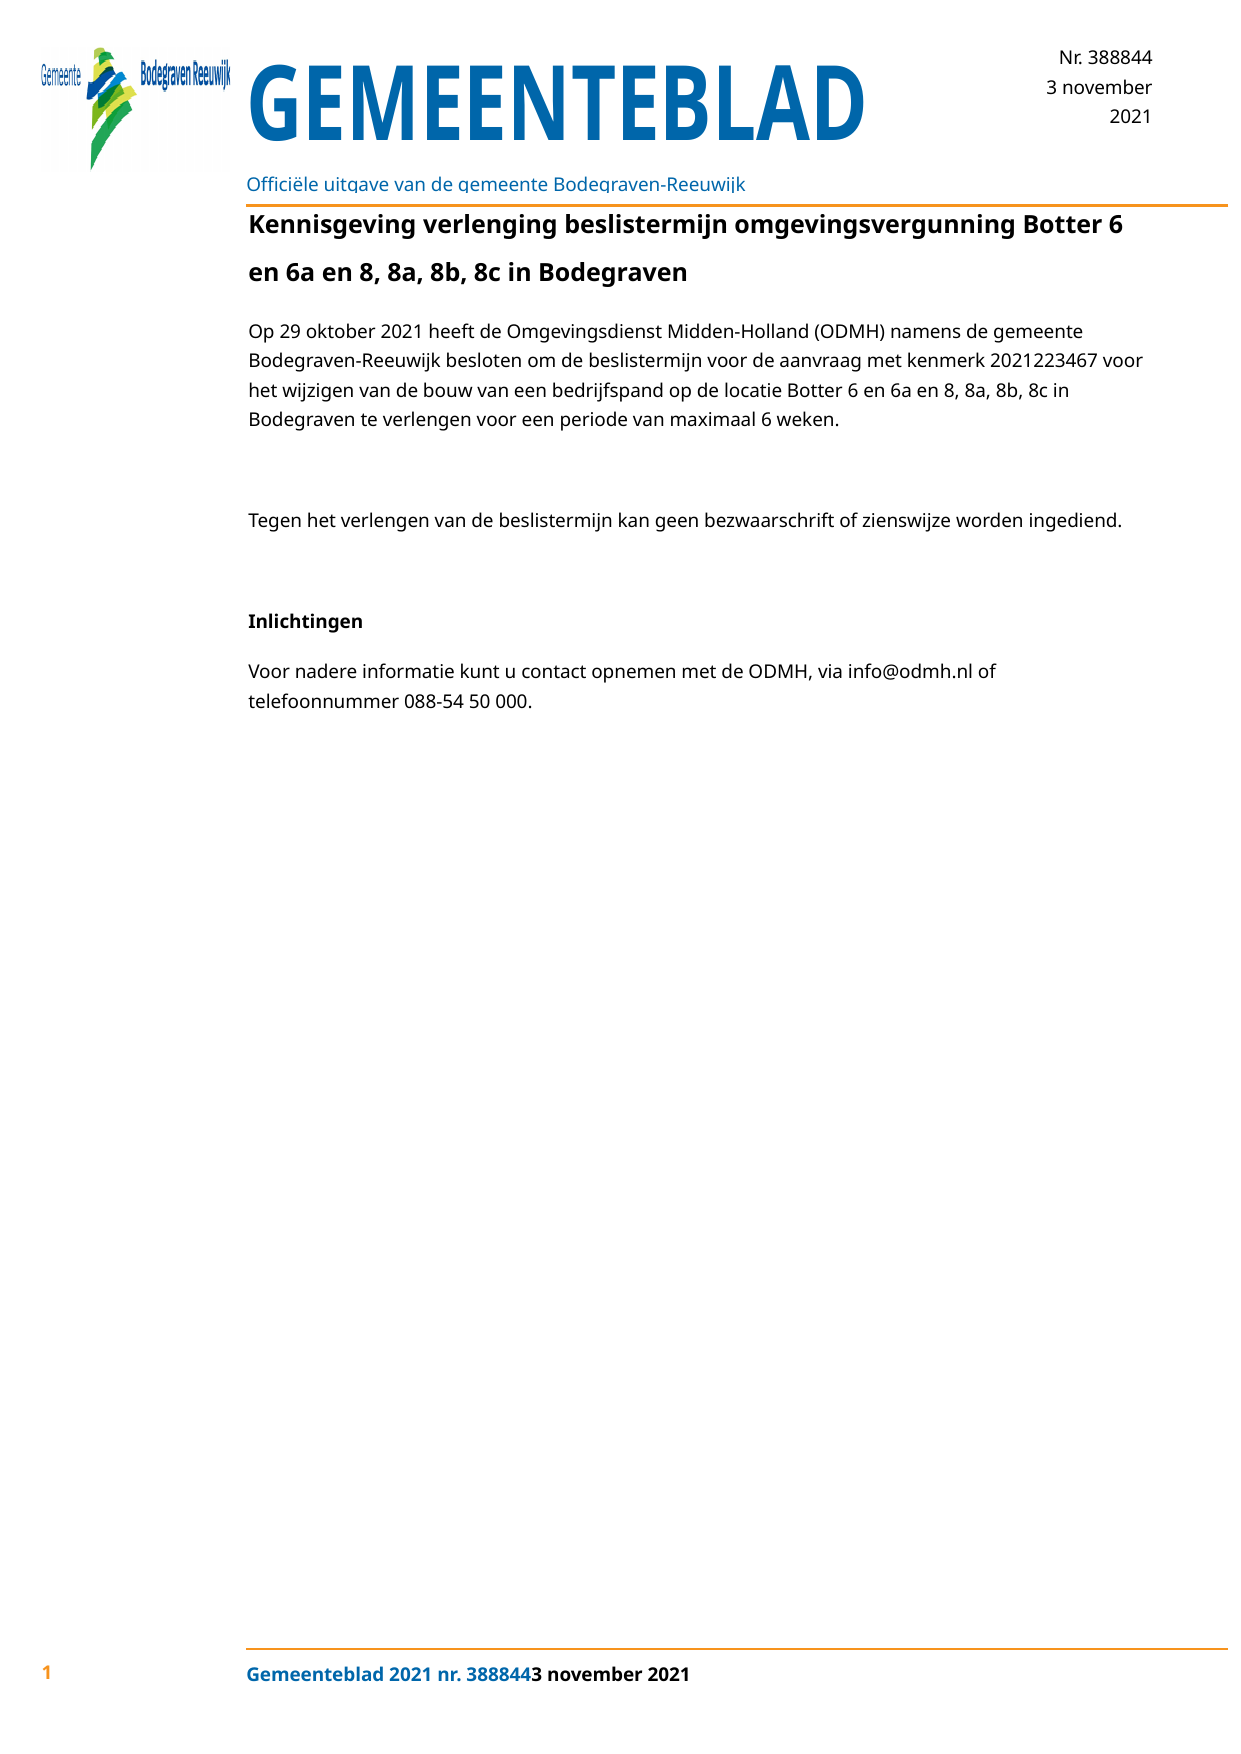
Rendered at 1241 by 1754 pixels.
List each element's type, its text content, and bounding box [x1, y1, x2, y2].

text Op 29 oktober 2021 heeft de Omgevingsdienst Midden-Holland (ODMH) namens de gemeente Bodegraven-Reeuwijk besloten om de beslistermijn voor de aanvraag met kenmerk 2021223467 voor het wijzigen van de bouw van een bedrijfspand op de locatie Botter 6 en 6a en 8, 8a, 8b, 8c in Bodegraven te verlengen voor een periode van maximaal 6 weken. [248, 318, 1152, 432]
text Tegen het verlengen van de beslistermijn kan geen bezwaarschrift of zienswijze worden ingediend. [248, 507, 1152, 533]
text Kennisgeving verlenging beslistermijn omgevingsvergunning Botter 6 en 6a en 8, 8a, 8b, 8c in Bodegraven [248, 207, 1152, 288]
text Voor nadere informatie kunt u contact opnemen met de ODMH, via info@odmh.nl of telefoonnummer 088-54 50 000. [248, 659, 1152, 714]
picture [41, 47, 231, 172]
text Inlichtingen [248, 608, 1152, 634]
